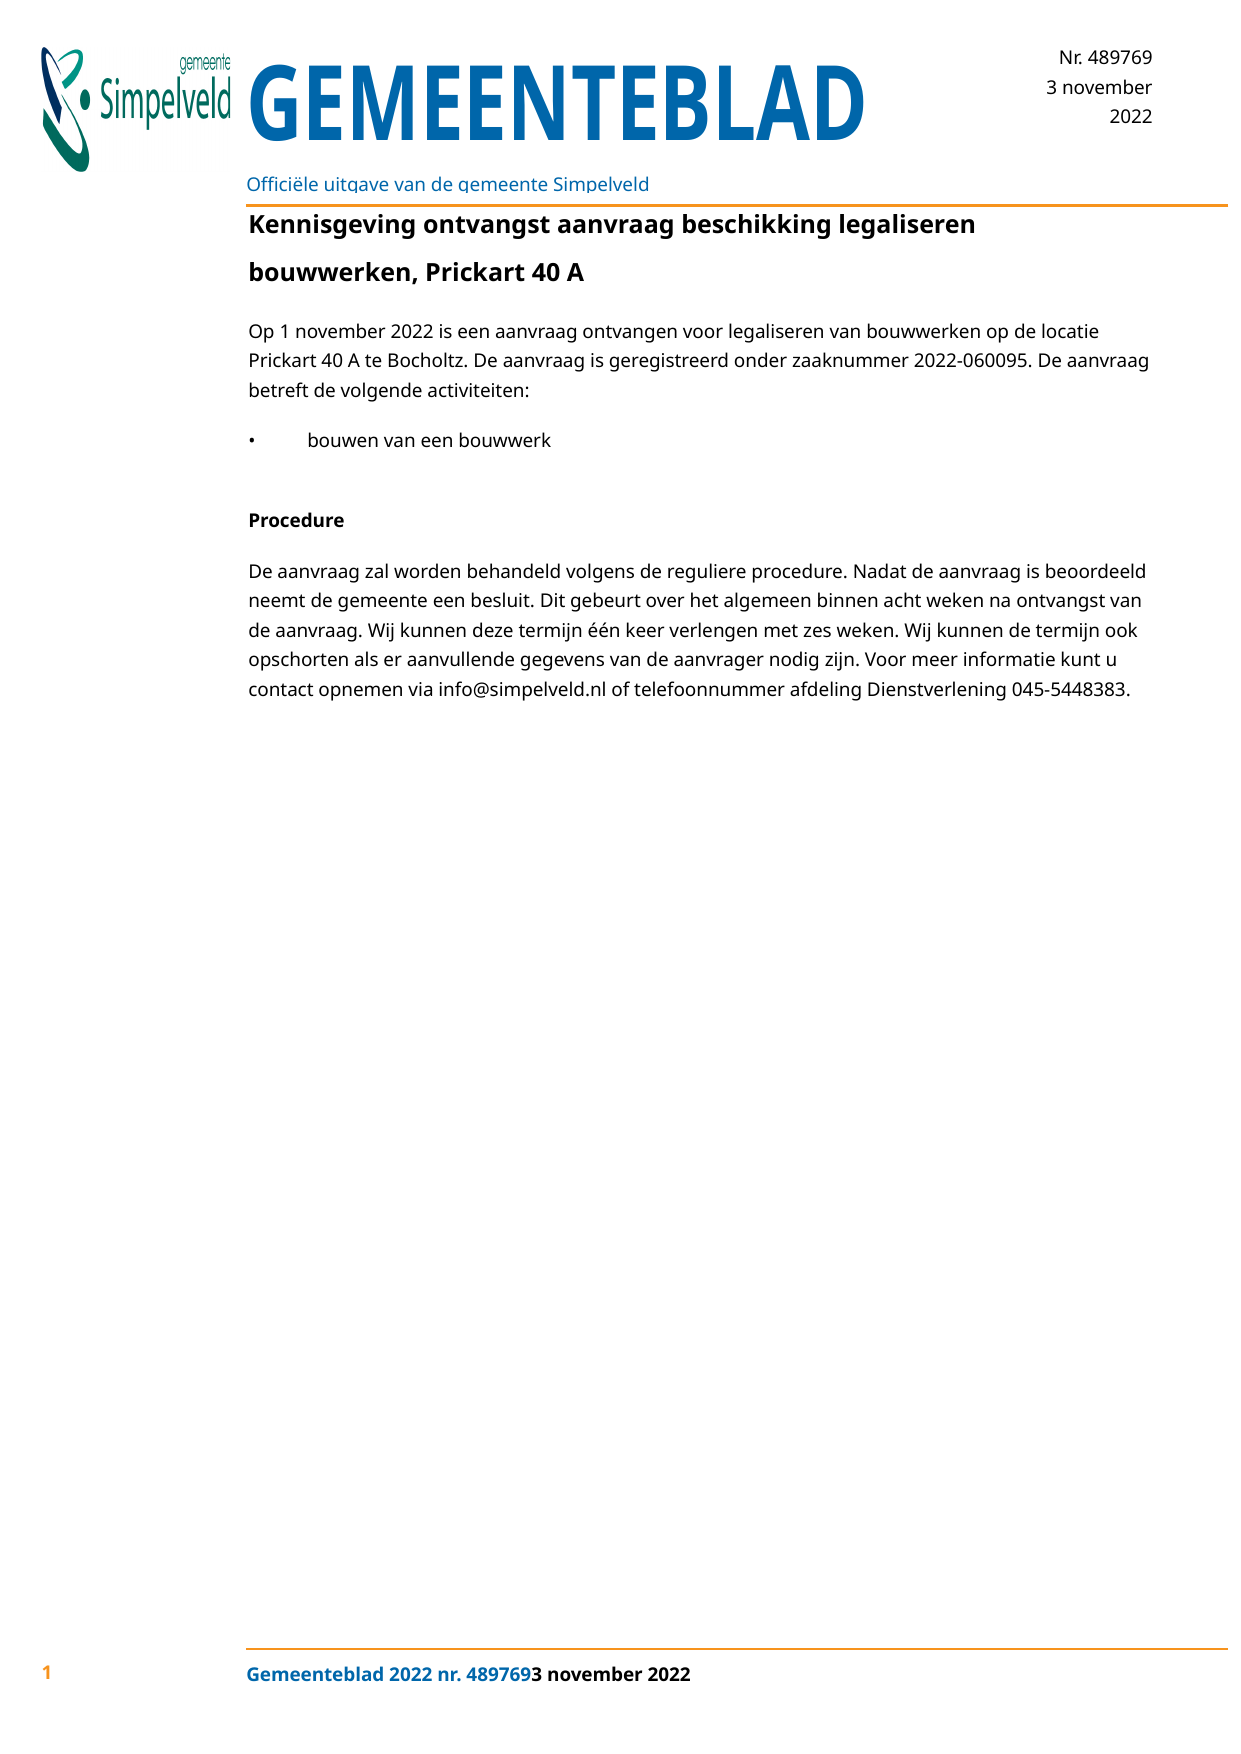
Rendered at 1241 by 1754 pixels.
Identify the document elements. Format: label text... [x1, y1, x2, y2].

text De aanvraag zal worden behandeld volgens de reguliere procedure. Nadat de aanvraag is beoordeeld neemt de gemeente een besluit. Dit gebeurt over het algemeen binnen acht weken na ontvangst van de aanvraag. Wij kunnen deze termijn één keer verlengen met zes weken. Wij kunnen de termijn ook opschorten als er aanvullende gegevens van de aanvrager nodig zijn. Voor meer informatie kunt u contact opnemen via info@simpelveld.nl of telefoonnummer afdeling Dienstverlening 045-5448383. [248, 558, 1152, 702]
text Op 1 november 2022 is een aanvraag ontvangen voor legaliseren van bouwwerken op de locatie Prickart 40 A te Bocholtz. De aanvraag is geregistreerd onder zaaknummer 2022-060095. De aanvraag betreft de volgende activiteiten: [248, 318, 1152, 403]
list bouwen van een bouwwerk [248, 427, 1152, 453]
text Kennisgeving ontvangst aanvraag beschikking legaliseren bouwwerken, Prickart 40 A [248, 207, 1152, 288]
picture [41, 47, 231, 172]
text Procedure [248, 507, 1152, 533]
